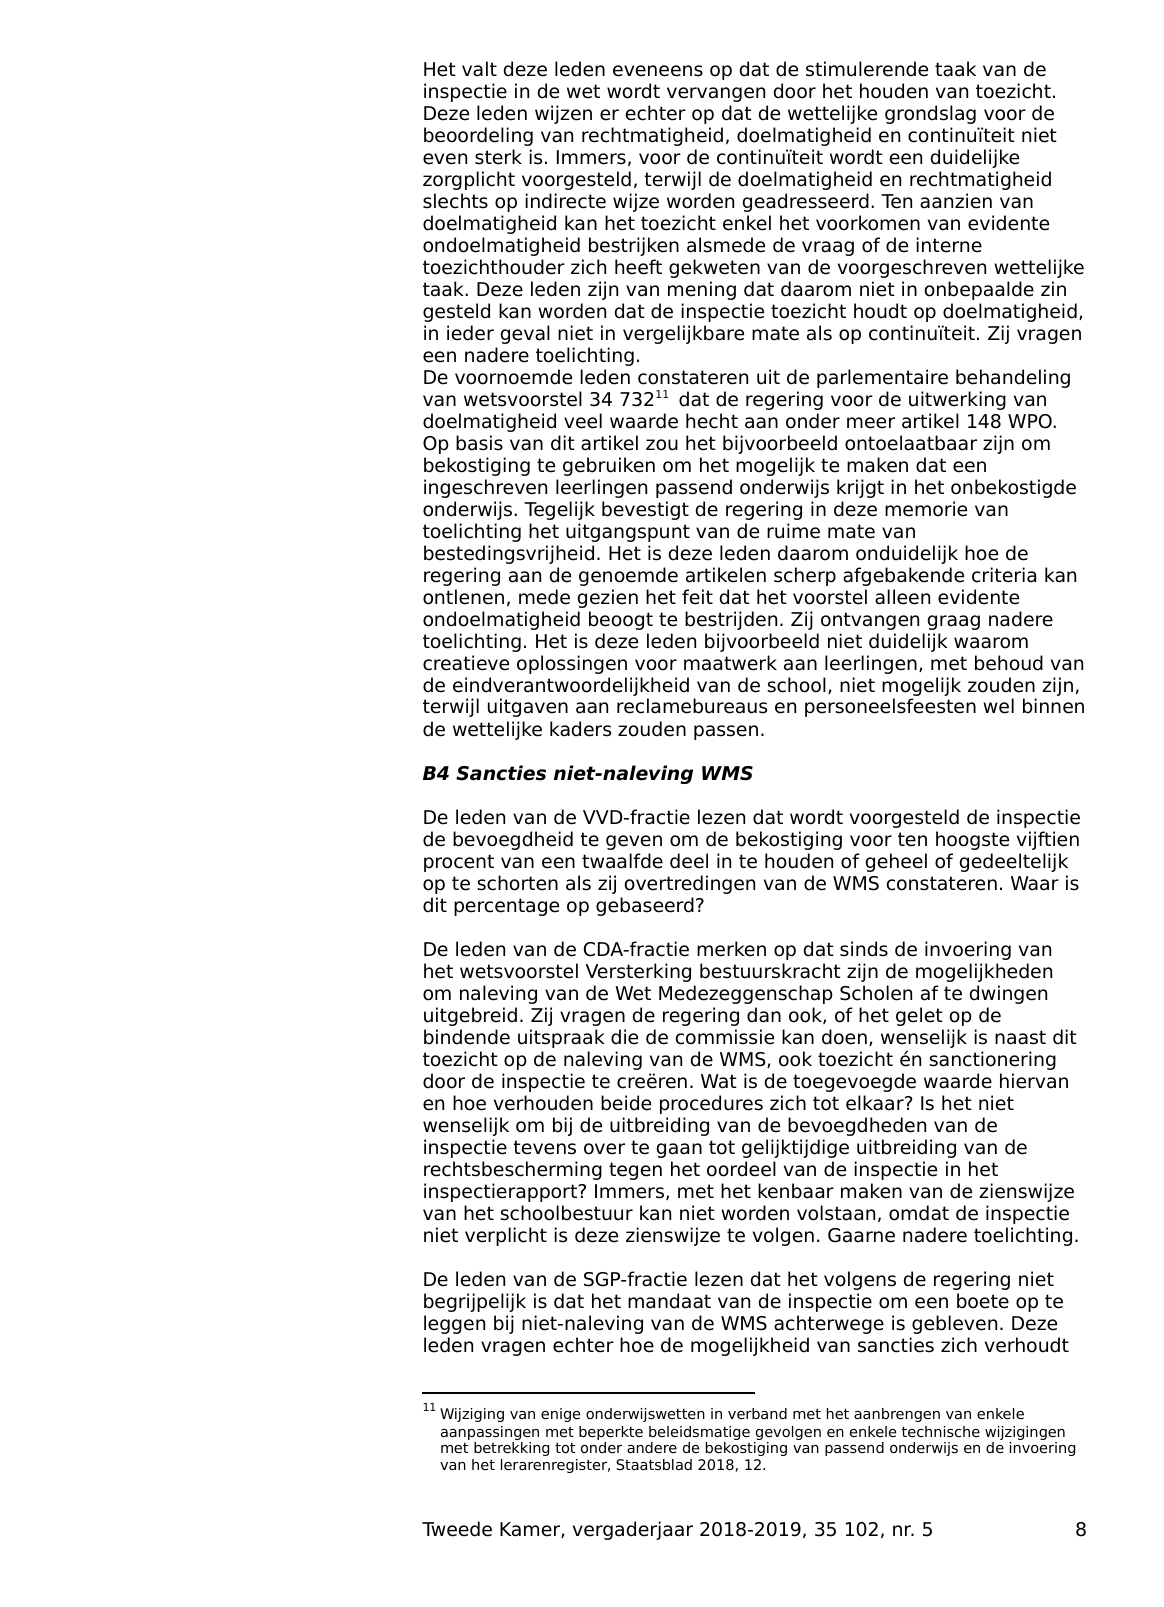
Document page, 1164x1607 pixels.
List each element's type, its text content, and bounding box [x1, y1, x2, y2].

text Het valt deze leden eveneens op dat de stimulerende taak van de inspectie in de wet wordt vervangen door het houden van toezicht. Deze leden wijzen er echter op dat de wettelijke grondslag voor de beoordeling van rechtmatigheid, doelmatigheid en continuïteit niet even sterk is. Immers, voor de continuïteit wordt een duidelijke zorgplicht voorgesteld, terwijl de doelmatigheid en rechtmatigheid slechts op indirecte wijze worden geadresseerd. Ten aanzien van doelmatigheid kan het toezicht enkel het voorkomen van evidente ondoelmatigheid bestrijken alsmede de vraag of de interne toezichthouder zich heeft gekweten van de voorgeschreven wettelijke taak. Deze leden zijn van mening dat daarom niet in onbepaalde zin gesteld kan worden dat de inspectie toezicht houdt op doelmatigheid, in ieder geval niet in vergelijkbare mate als op continuïteit. Zij vragen een nadere toelichting. [422, 59, 1087, 367]
text De leden van de VVD-fractie lezen dat wordt voorgesteld de inspectie de bevoegdheid te geven om de bekostiging voor ten hoogste vijftien procent van een twaalfde deel in te houden of geheel of gedeeltelijk op te schorten als zij overtredingen van de WMS constateren. Waar is dit percentage op gebaseerd? [422, 807, 1087, 917]
subtitle B4 Sancties niet-naleving WMS [422, 763, 1087, 784]
text De voornoemde leden constateren uit de parlementaire behandeling van wetsvoorstel 34 732 dat de regering voor de uitwerking van doelmatigheid veel waarde hecht aan onder meer artikel 148 WPO. Op basis van dit artikel zou het bijvoorbeeld ontoelaatbaar zijn om bekostiging te gebruiken om het mogelijk te maken dat een ingeschreven leerlingen passend onderwijs krijgt in het onbekostigde onderwijs. Tegelijk bevestigt de regering in deze memorie van toelichting het uitgangspunt van de ruime mate van bestedingsvrijheid. Het is deze leden daarom onduidelijk hoe de regering aan de genoemde artikelen scherp afgebakende criteria kan ontlenen, mede gezien het feit dat het voorstel alleen evidente ondoelmatigheid beoogt te bestrijden. Zij ontvangen graag nadere toelichting. Het is deze leden bijvoorbeeld niet duidelijk waarom creatieve oplossingen voor maatwerk aan leerlingen, met behoud van de eindverantwoordelijkheid van de school, niet mogelijk zouden zijn, terwijl uitgaven aan reclamebureaus en personeelsfeesten wel binnen de wettelijke kaders zouden passen. [422, 367, 1087, 740]
text De leden van de CDA-fractie merken op dat sinds de invoering van het wetsvoorstel Versterking bestuurskracht zijn de mogelijkheden om naleving van de Wet Medezeggenschap Scholen af te dwingen uitgebreid. Zij vragen de regering dan ook, of het gelet op de bindende uitspraak die de commissie kan doen, wenselijk is naast dit toezicht op de naleving van de WMS, ook toezicht én sanctionering door de inspectie te creëren. Wat is de toegevoegde waarde hiervan en hoe verhouden beide procedures zich tot elkaar? Is het niet wenselijk om bij de uitbreiding van de bevoegdheden van de inspectie tevens over te gaan tot gelijktijdige uitbreiding van de rechtsbescherming tegen het oordeel van de inspectie in het inspectierapport? Immers, met het kenbaar maken van de zienswijze van het schoolbestuur kan niet worden volstaan, omdat de inspectie niet verplicht is deze zienswijze te volgen. Gaarne nadere toelichting. [422, 939, 1087, 1247]
text Wijziging van enige onderwijswetten in verband met het aanbrengen van enkele aanpassingen met beperkte beleidsmatige gevolgen en enkele technische wijzigingen met betrekking tot onder andere de bekostiging van passend onderwijs en de invoering van het lerarenregister, Staatsblad 2018, 12. [422, 1402, 1087, 1474]
text De leden van de SGP-fractie lezen dat het volgens de regering niet begrijpelijk is dat het mandaat van de inspectie om een boete op te leggen bij niet-naleving van de WMS achterwege is gebleven. Deze leden vragen echter hoe de mogelijkheid van sancties zich verhoudt [422, 1269, 1087, 1357]
